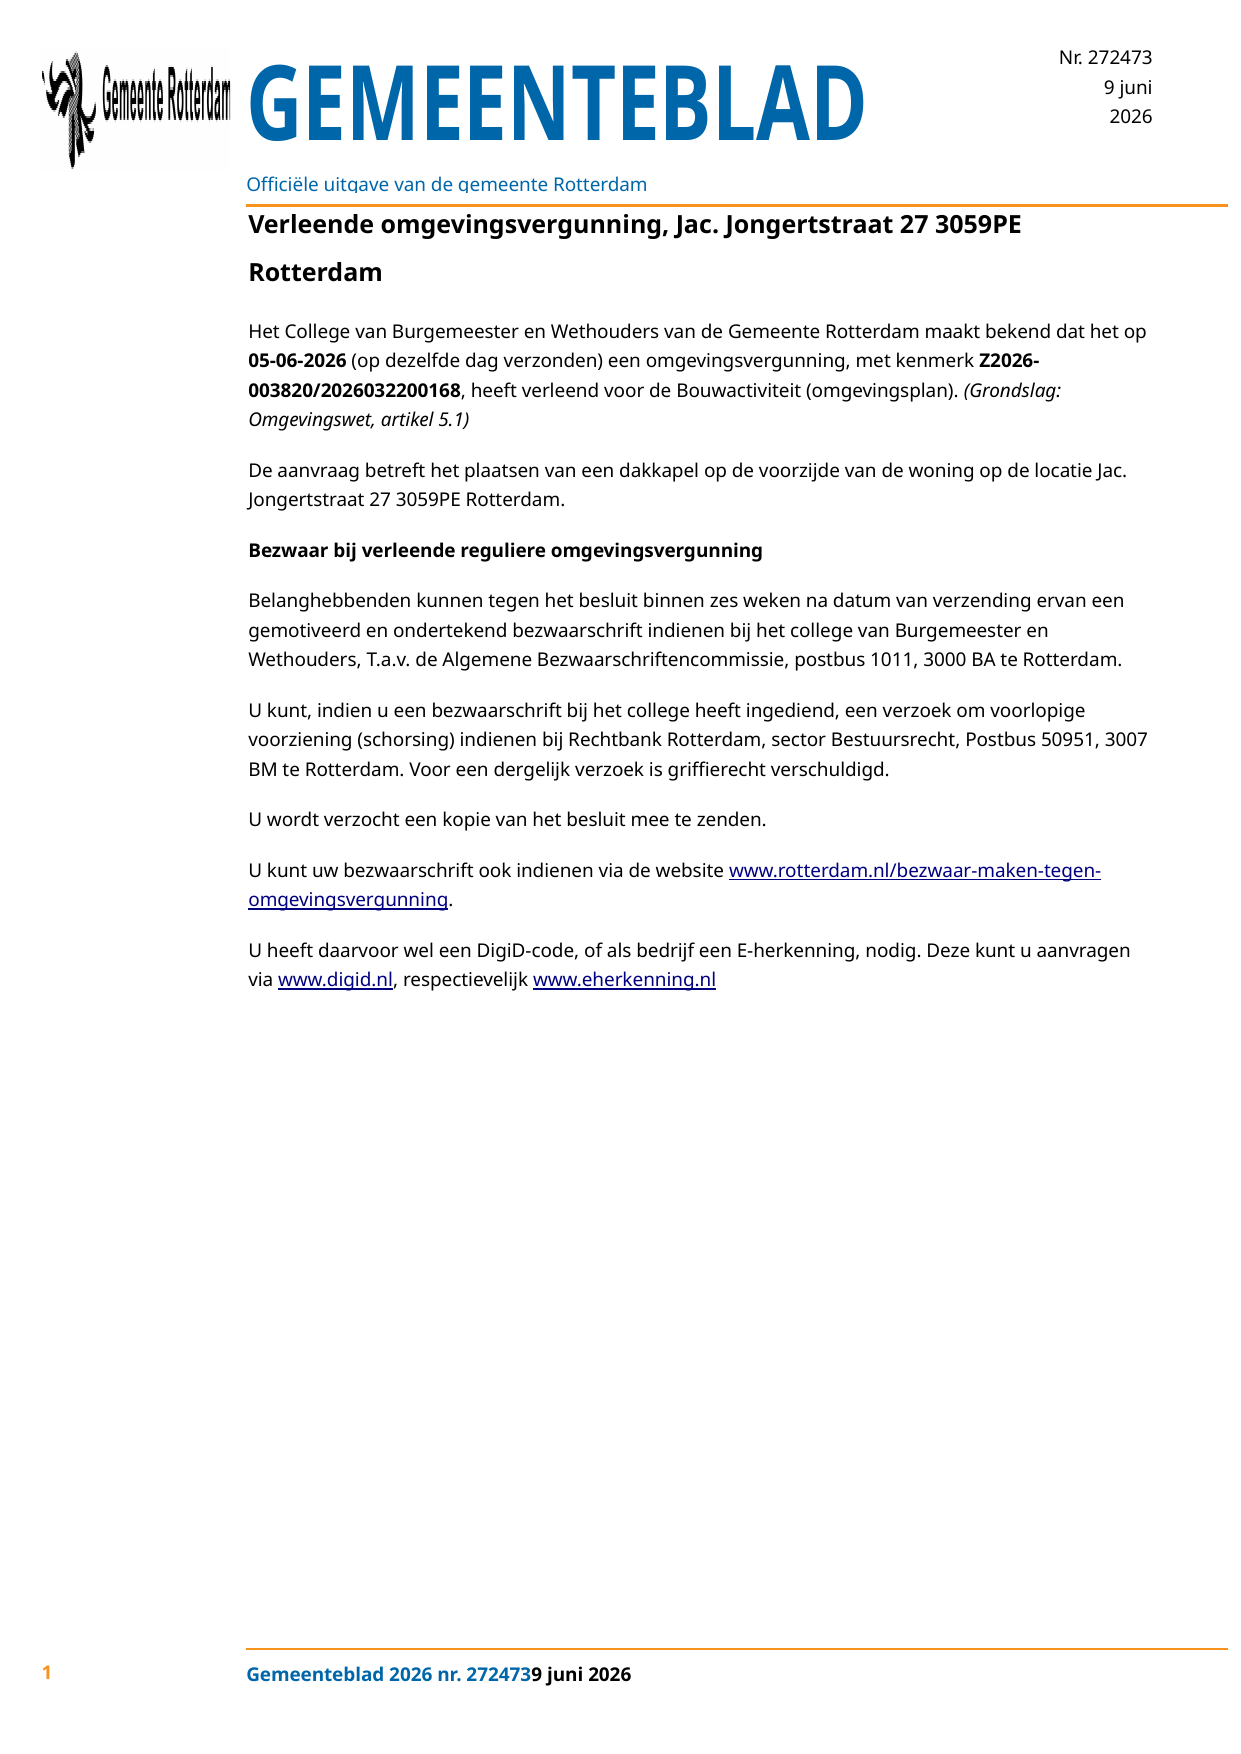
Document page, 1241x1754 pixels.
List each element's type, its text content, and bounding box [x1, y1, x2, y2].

picture [41, 47, 231, 172]
text Belanghebbenden kunnen tegen het besluit binnen zes weken na datum van verzending ervan een gemotiveerd en ondertekend bezwaarschrift indienen bij het college van Burgemeester en Wethouders, T.a.v. de Algemene Bezwaarschriftencommissie, postbus 1011, 3000 BA te Rotterdam. [248, 587, 1152, 672]
text U kunt, indien u een bezwaarschrift bij het college heeft ingediend, een verzoek om voorlopige voorziening (schorsing) indienen bij Rechtbank Rotterdam, sector Bestuursrecht, Postbus 50951, 3007 BM te Rotterdam. Voor een dergelijk verzoek is griffierecht verschuldigd. [248, 697, 1152, 782]
text De aanvraag betreft het plaatsen van een dakkapel op de voorzijde van de woning op de locatie Jac. Jongertstraat 27 3059PE Rotterdam. [248, 457, 1152, 512]
text Verleende omgevingsvergunning, Jac. Jongertstraat 27 3059PE Rotterdam [248, 207, 1152, 288]
text U heeft daarvoor wel een DigiD-code, of als bedrijf een E-herkenning, nodig. Deze kunt u aanvragen via www.digid.nl, respectievelijk www.eherkenning.nl [248, 937, 1152, 992]
text U wordt verzocht een kopie van het besluit mee te zenden. [248, 807, 1152, 832]
text U kunt uw bezwaarschrift ook indienen via de website www.rotterdam.nl/bezwaar-maken-tegen-omgevingsvergunning. [248, 857, 1152, 912]
text Het College van Burgemeester en Wethouders van de Gemeente Rotterdam maakt bekend dat het op 05-06-2026 (op dezelfde dag verzonden) een omgevingsvergunning, met kenmerk Z2026-003820/2026032200168, heeft verleend voor de Bouwactiviteit (omgevingsplan). (Grondslag: Omgevingswet, artikel 5.1) [248, 318, 1152, 432]
text Bezwaar bij verleende reguliere omgevingsvergunning [248, 537, 1152, 563]
